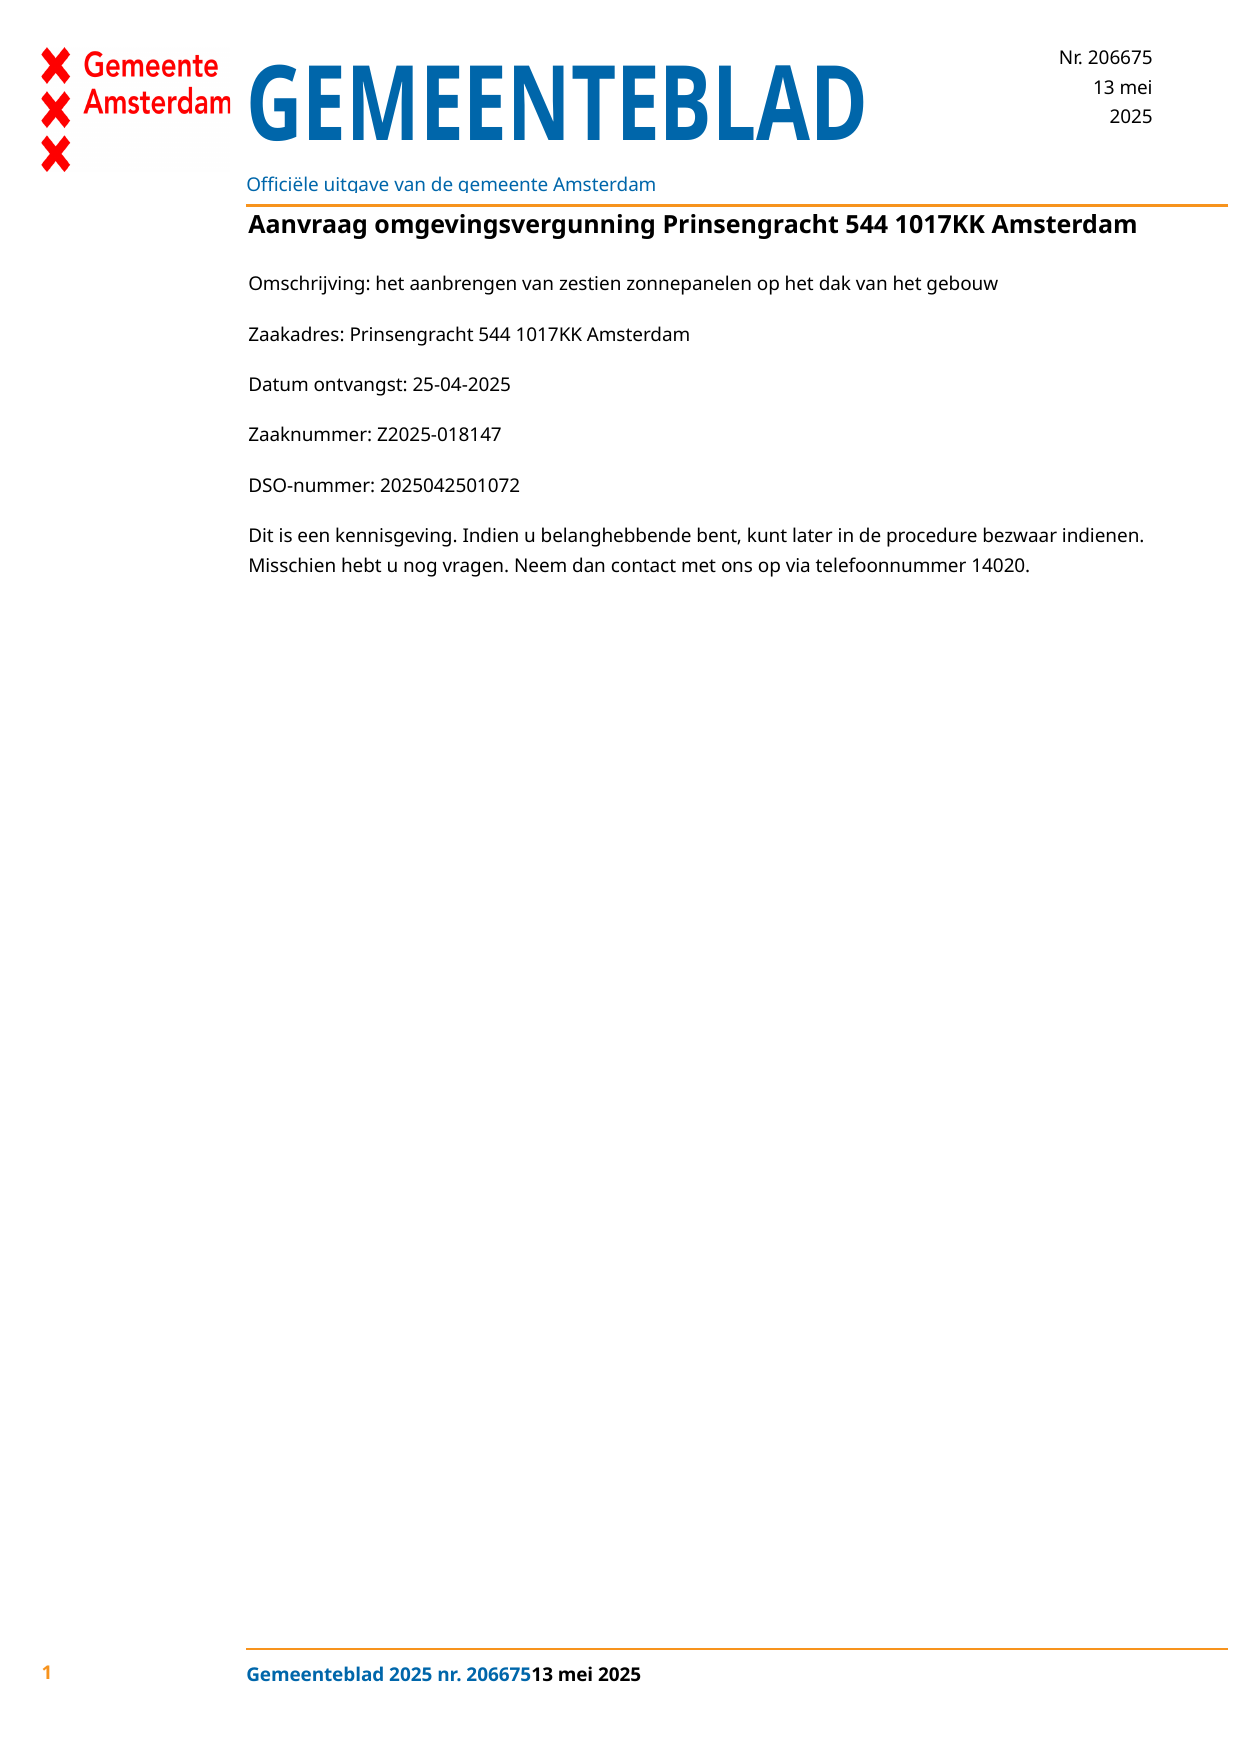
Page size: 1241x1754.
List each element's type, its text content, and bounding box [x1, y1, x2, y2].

text Datum ontvangst: 25-04-2025 [248, 371, 1152, 397]
text Zaaknummer: Z2025-018147 [248, 422, 1152, 447]
text Aanvraag omgevingsvergunning Prinsengracht 544 1017KK Amsterdam [248, 207, 1152, 241]
picture [41, 47, 231, 172]
text Omschrijving: het aanbrengen van zestien zonnepanelen op het dak van het gebouw [248, 270, 1152, 296]
text DSO-nummer: 2025042501072 [248, 472, 1152, 498]
text Dit is een kennisgeving. Indien u belanghebbende bent, kunt later in de procedure bezwaar indienen. Misschien hebt u nog vragen. Neem dan contact met ons op via telefoonnummer 14020. [248, 522, 1152, 578]
text Zaakadres: Prinsengracht 544 1017KK Amsterdam [248, 321, 1152, 346]
